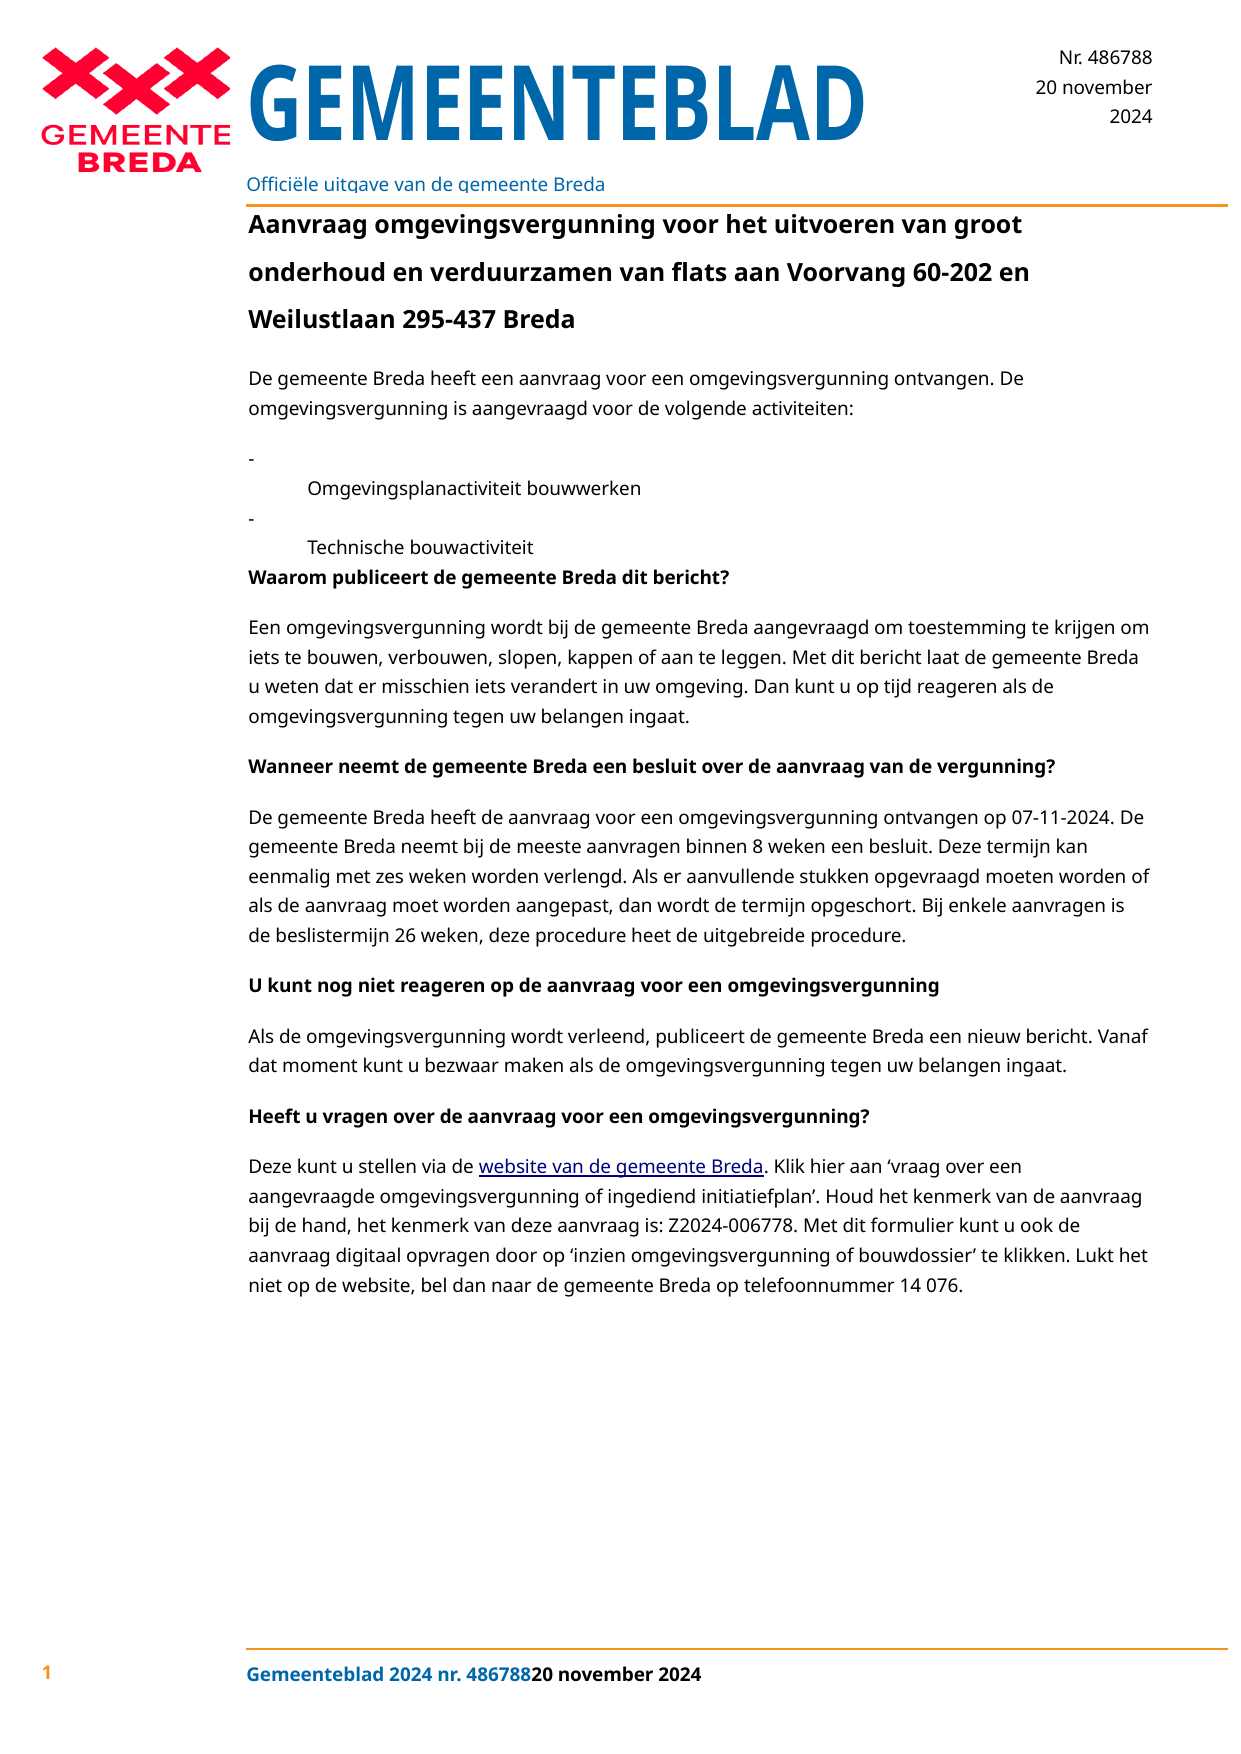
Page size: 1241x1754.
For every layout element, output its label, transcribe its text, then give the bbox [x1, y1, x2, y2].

text Een omgevingsvergunning wordt bij de gemeente Breda aangevraagd om toestemming te krijgen om iets te bouwen, verbouwen, slopen, kappen of aan te leggen. Met dit bericht laat de gemeente Breda u weten dat er misschien iets verandert in uw omgeving. Dan kunt u op tijd reageren als de omgevingsvergunning tegen uw belangen ingaat. [248, 614, 1152, 729]
text Als de omgevingsvergunning wordt verleend, publiceert de gemeente Breda een nieuw bericht. Vanaf dat moment kunt u bezwaar maken als de omgevingsvergunning tegen uw belangen ingaat. [248, 1023, 1152, 1078]
text Wanneer neemt de gemeente Breda een besluit over de aanvraag van de vergunning? [248, 753, 1152, 779]
text De gemeente Breda heeft een aanvraag voor een omgevingsvergunning ontvangen. De omgevingsvergunning is aangevraagd voor de volgende activiteiten: [248, 366, 1152, 421]
list Omgevingsplanactiviteit bouwwerken [248, 475, 1152, 501]
text U kunt nog niet reageren op de aanvraag voor een omgevingsvergunning [248, 973, 1152, 998]
list Technische bouwactiviteit [248, 534, 1152, 560]
text Deze kunt u stellen via de website van de gemeente Breda. Klik hier aan ‘vraag over een aangevraagde omgevingsvergunning of ingediend initiatiefplan’. Houd het kenmerk van de aanvraag bij de hand, het kenmerk van deze aanvraag is: Z2024-006778. Met dit formulier kunt u ook de aanvraag digitaal opvragen door op ‘inzien omgevingsvergunning of bouwdossier’ te klikken. Lukt het niet op de website, bel dan naar de gemeente Breda op telefoonnummer 14 076. [248, 1153, 1152, 1297]
text Heeft u vragen over de aanvraag voor een omgevingsvergunning? [248, 1103, 1152, 1129]
text Waarom publiceert de gemeente Breda dit bericht? [248, 564, 1152, 589]
text Aanvraag omgevingsvergunning voor het uitvoeren van groot onderhoud en verduurzamen van flats aan Voorvang 60-202 en Weilustlaan 295-437 Breda [248, 207, 1152, 336]
picture [41, 47, 231, 172]
text De gemeente Breda heeft de aanvraag voor een omgevingsvergunning ontvangen op 07-11-2024. De gemeente Breda neemt bij de meeste aanvragen binnen 8 weken een besluit. Deze termijn kan eenmalig met zes weken worden verlengd. Als er aanvullende stukken opgevraagd moeten worden of als de aanvraag moet worden aangepast, dan wordt de termijn opgeschort. Bij enkele aanvragen is de beslistermijn 26 weken, deze procedure heet de uitgebreide procedure. [248, 804, 1152, 948]
